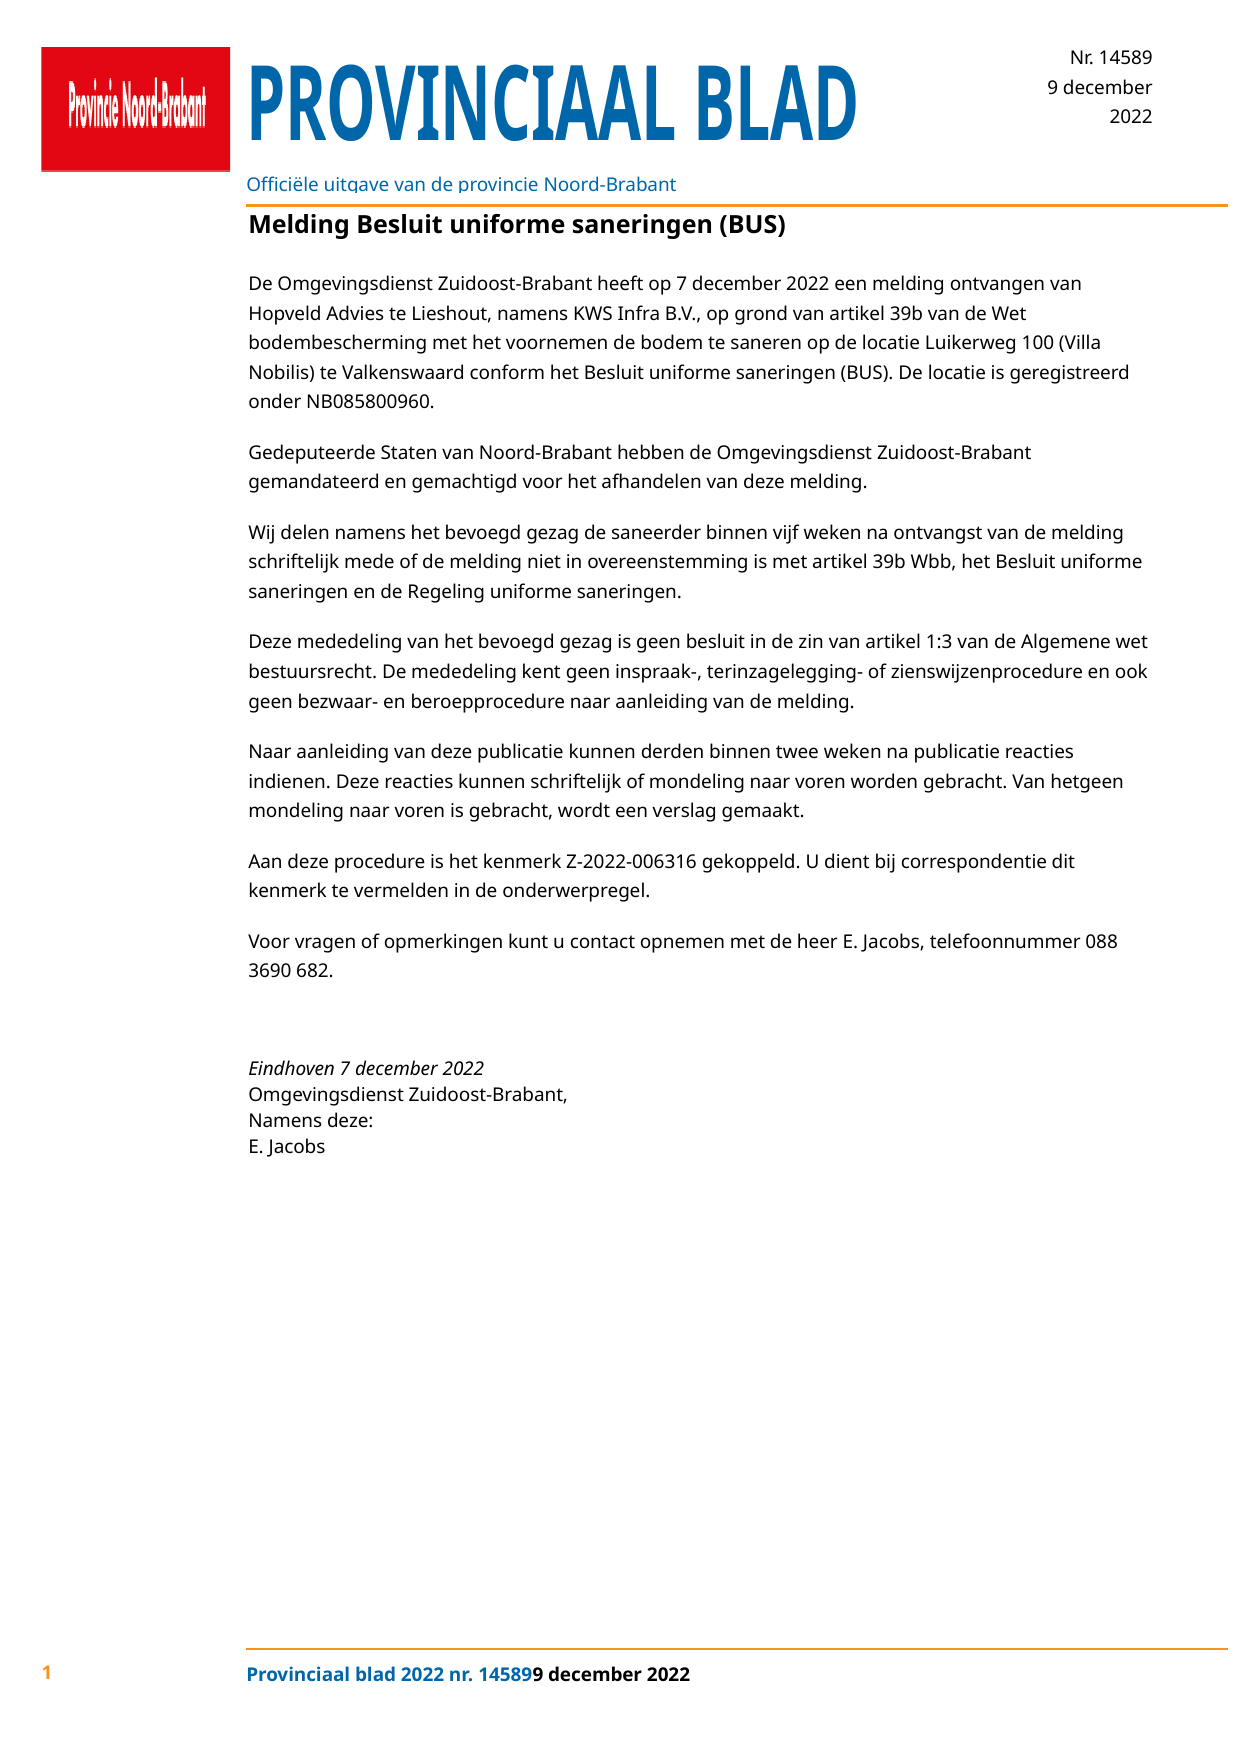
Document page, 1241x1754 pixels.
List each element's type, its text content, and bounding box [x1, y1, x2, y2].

text Wij delen namens het bevoegd gezag de saneerder binnen vijf weken na ontvangst van de melding schriftelijk mede of de melding niet in overeenstemming is met artikel 39b Wbb, het Besluit uniforme saneringen en de Regeling uniforme saneringen. [248, 519, 1152, 604]
text Deze mededeling van het bevoegd gezag is geen besluit in de zin van artikel 1:3 van de Algemene wet bestuursrecht. De mededeling kent geen inspraak-, terinzagelegging- of zienswijzenprocedure en ook geen bezwaar- en beroepprocedure naar aanleiding van de melding. [248, 629, 1152, 713]
text Aan deze procedure is het kenmerk Z-2022-006316 gekoppeld. U dient bij correspondentie dit kenmerk te vermelden in de onderwerpregel. [248, 848, 1152, 903]
text Omgevingsdienst Zuidoost-Brabant, [248, 1081, 1152, 1107]
text Naar aanleiding van deze publicatie kunnen derden binnen twee weken na publicatie reacties indienen. Deze reacties kunnen schriftelijk of mondeling naar voren worden gebracht. Van hetgeen mondeling naar voren is gebracht, wordt een verslag gemaakt. [248, 738, 1152, 823]
text De Omgevingsdienst Zuidoost-Brabant heeft op 7 december 2022 een melding ontvangen van Hopveld Advies te Lieshout, namens KWS Infra B.V., op grond van artikel 39b van de Wet bodembescherming met het voornemen de bodem te saneren op de locatie Luikerweg 100 (Villa Nobilis) te Valkenswaard conform het Besluit uniforme saneringen (BUS). De locatie is geregistreerd onder NB085800960. [248, 270, 1152, 414]
text E. Jacobs [248, 1133, 1152, 1158]
text Gedeputeerde Staten van Noord-Brabant hebben de Omgevingsdienst Zuidoost-Brabant gemandateerd en gemachtigd voor het afhandelen van deze melding. [248, 439, 1152, 494]
text Namens deze: [248, 1107, 1152, 1133]
picture [41, 47, 231, 172]
text Voor vragen of opmerkingen kunt u contact opnemen met de heer E. Jacobs, telefoonnummer 088 3690 682. [248, 928, 1152, 983]
text Melding Besluit uniforme saneringen (BUS) [248, 207, 1152, 241]
text Eindhoven 7 december 2022 [248, 1056, 1152, 1081]
